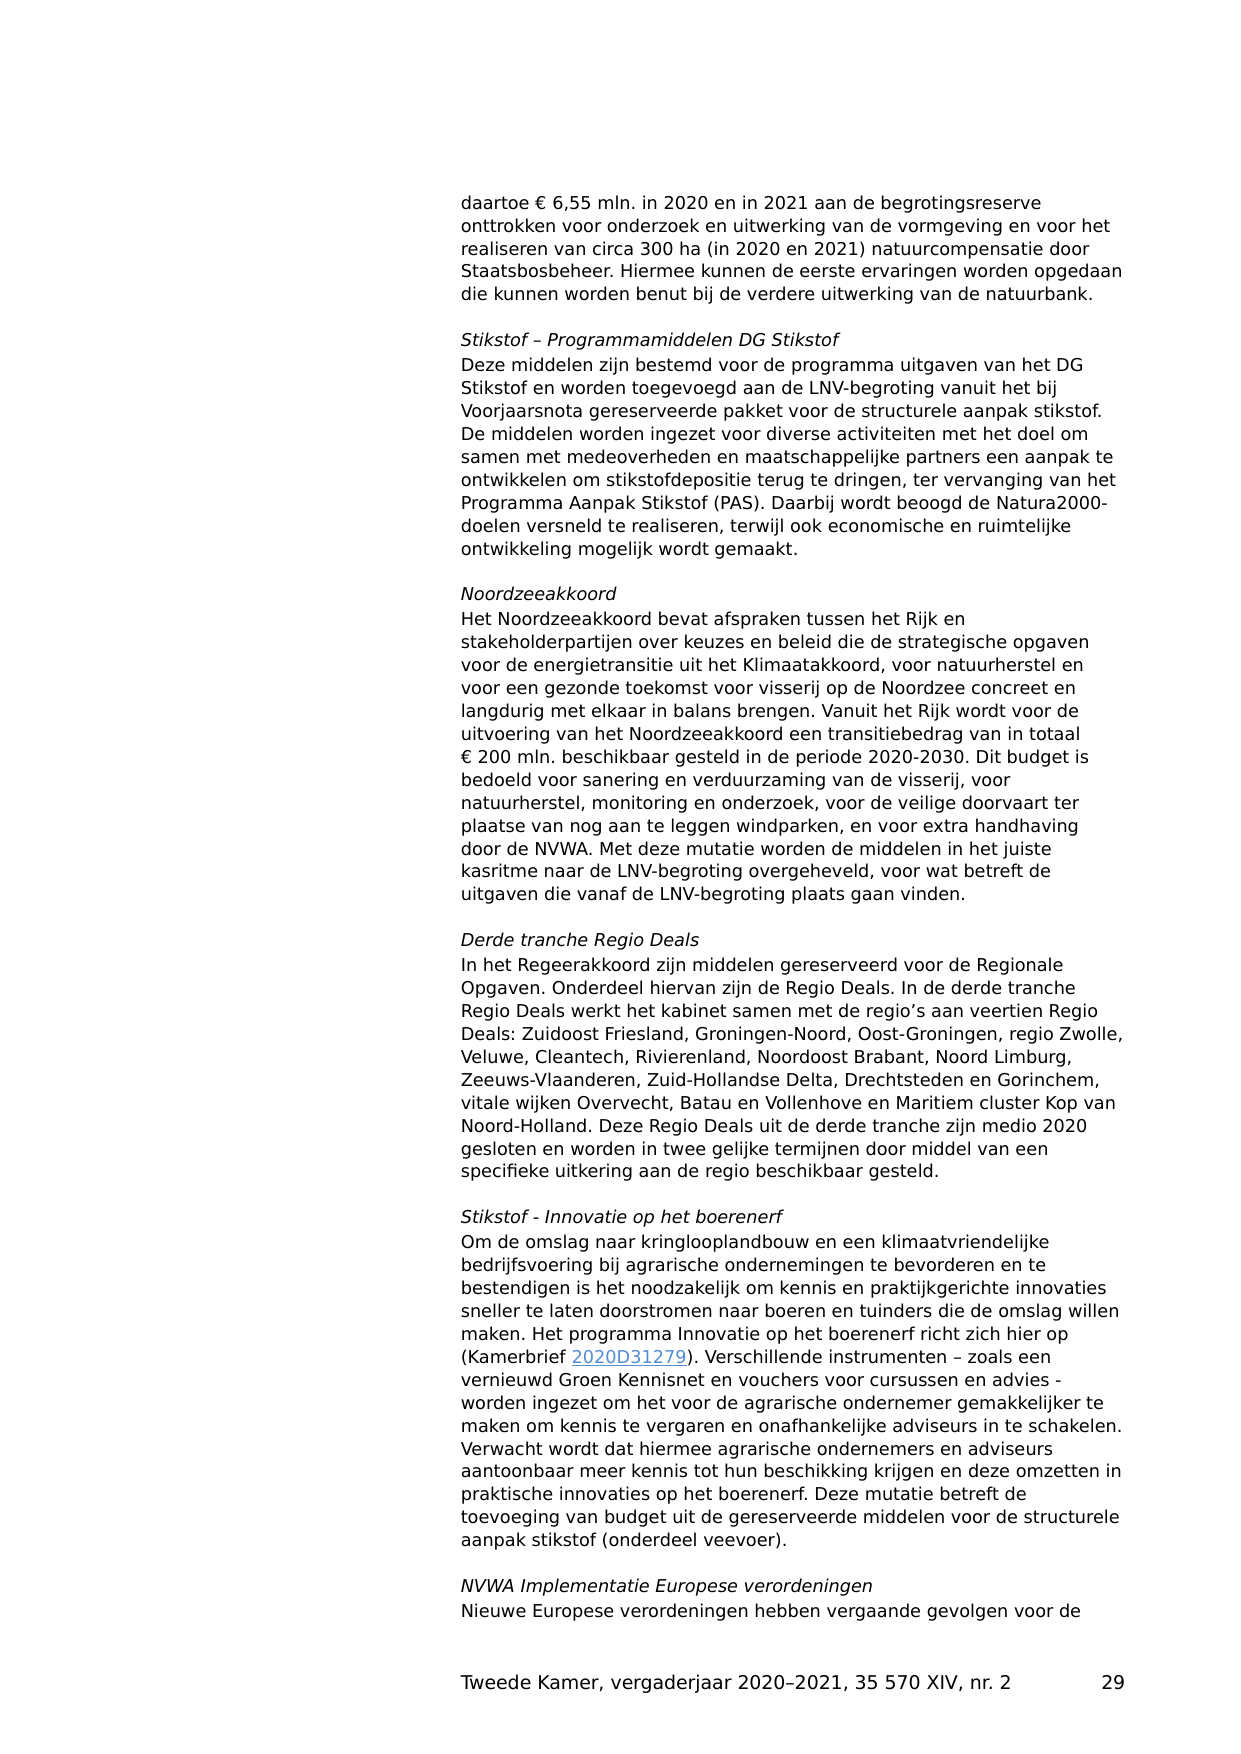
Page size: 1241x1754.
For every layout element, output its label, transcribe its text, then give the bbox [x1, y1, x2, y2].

text Het Noordzeeakkoord bevat afspraken tussen het Rijk en stakeholderpartijen over keuzes en beleid die de strategische opgaven voor de energietransitie uit het Klimaatakkoord, voor natuurherstel en voor een gezonde toekomst voor visserij op de Noordzee concreet en langdurig met elkaar in balans brengen. Vanuit het Rijk wordt voor de uitvoering van het Noordzeeakkoord een transitiebedrag van in totaal € 200 mln. beschikbaar gesteld in de periode 2020-2030. Dit budget is bedoeld voor sanering en verduurzaming van de visserij, voor natuurherstel, monitoring en onderzoek, voor de veilige doorvaart ter plaatse van nog aan te leggen windparken, en voor extra handhaving door de NVWA. Met deze mutatie worden de middelen in het juiste kasritme naar de LNV-begroting overgeheveld, voor wat betreft de uitgaven die vanaf de LNV-begroting plaats gaan vinden. [461, 607, 1125, 905]
text Stikstof – Programmamiddelen DG Stikstof [461, 328, 1125, 351]
text Deze middelen zijn bestemd voor de programma uitgaven van het DG Stikstof en worden toegevoegd aan de LNV-begroting vanuit het bij Voorjaarsnota gereserveerde pakket voor de structurele aanpak stikstof. De middelen worden ingezet voor diverse activiteiten met het doel om samen met medeoverheden en maatschappelijke partners een aanpak te ontwikkelen om stikstofdepositie terug te dringen, ter vervanging van het Programma Aanpak Stikstof (PAS). Daarbij wordt beoogd de Natura2000-doelen versneld te realiseren, terwijl ook economische en ruimtelijke ontwikkeling mogelijk wordt gemaakt. [461, 353, 1125, 559]
text daartoe € 6,55 mln. in 2020 en in 2021 aan de begrotingsreserve onttrokken voor onderzoek en uitwerking van de vormgeving en voor het realiseren van circa 300 ha (in 2020 en 2021) natuurcompensatie door Staatsbosbeheer. Hiermee kunnen de eerste ervaringen worden opgedaan die kunnen worden benut bij de verdere uitwerking van de natuurbank. [461, 191, 1125, 305]
text In het Regeerakkoord zijn middelen gereserveerd voor de Regionale Opgaven. Onderdeel hiervan zijn de Regio Deals. In de derde tranche Regio Deals werkt het kabinet samen met de regio’s aan veertien Regio Deals: Zuidoost Friesland, Groningen-Noord, Oost-Groningen, regio Zwolle, Veluwe, Cleantech, Rivierenland, Noordoost Brabant, Noord Limburg, Zeeuws-Vlaanderen, Zuid-Hollandse Delta, Drechtsteden en Gorinchem, vitale wijken Overvecht, Batau en Vollenhove en Maritiem cluster Kop van Noord-Holland. Deze Regio Deals uit de derde tranche zijn medio 2020 gesloten en worden in twee gelijke termijnen door middel van een specifieke uitkering aan de regio beschikbaar gesteld. [461, 953, 1125, 1182]
text Derde tranche Regio Deals [461, 928, 1125, 951]
text Stikstof - Innovatie op het boerenerf [461, 1205, 1125, 1228]
text Om de omslag naar kringlooplandbouw en een klimaatvriendelijke bedrijfsvoering bij agrarische ondernemingen te bevorderen en te bestendigen is het noodzakelijk om kennis en praktijkgerichte innovaties sneller te laten doorstromen naar boeren en tuinders die de omslag willen maken. Het programma Innovatie op het boerenerf richt zich hier op (Kamerbrief 2020D31279). Verschillende instrumenten – zoals een vernieuwd Groen Kennisnet en vouchers voor cursussen en advies - worden ingezet om het voor de agrarische ondernemer gemakkelijker te maken om kennis te vergaren en onafhankelijke adviseurs in te schakelen. Verwacht wordt dat hiermee agrarische ondernemers en adviseurs aantoonbaar meer kennis tot hun beschikking krijgen en deze omzetten in praktische innovaties op het boerenerf. Deze mutatie betreft de toevoeging van budget uit de gereserveerde middelen voor de structurele aanpak stikstof (onderdeel veevoer). [461, 1230, 1125, 1551]
text NVWA Implementatie Europese verordeningen [461, 1574, 1125, 1597]
text Nieuwe Europese verordeningen hebben vergaande gevolgen voor de [461, 1599, 1125, 1622]
text Noordzeeakkoord [461, 582, 1125, 605]
